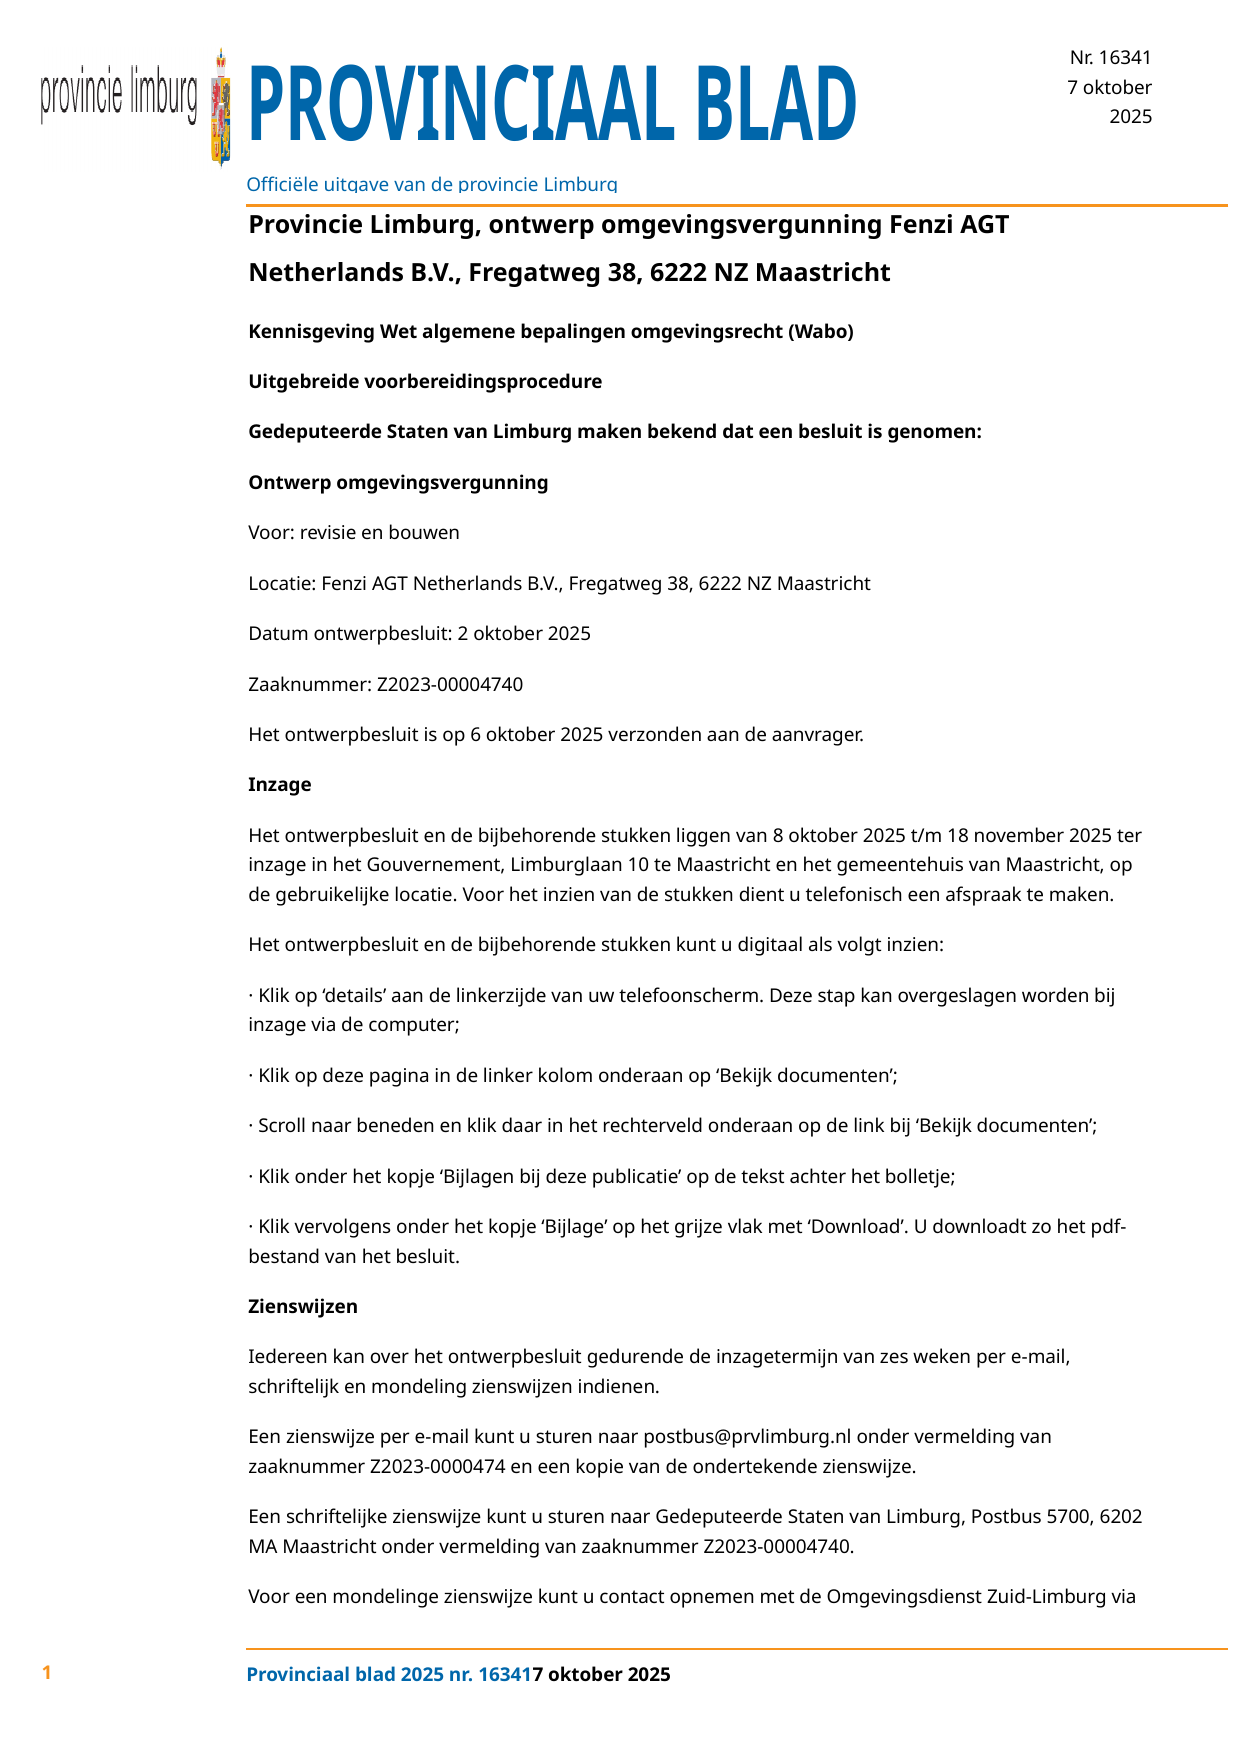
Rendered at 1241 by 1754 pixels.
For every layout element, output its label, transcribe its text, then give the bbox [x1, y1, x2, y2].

text Het ontwerpbesluit is op 6 oktober 2025 verzonden aan de aanvrager. [248, 721, 1152, 747]
text Zienswijzen [248, 1293, 1152, 1319]
text Zaaknummer: Z2023-00004740 [248, 671, 1152, 697]
text Voor: revisie en bouwen [248, 519, 1152, 545]
text Ontwerp omgevingsvergunning [248, 469, 1152, 495]
text Het ontwerpbesluit en de bijbehorende stukken liggen van 8 oktober 2025 t/m 18 november 2025 ter inzage in het Gouvernement, Limburglaan 10 te Maastricht en het gemeentehuis van Maastricht, op de gebruikelijke locatie. Voor het inzien van de stukken dient u telefonisch een afspraak te maken. [248, 822, 1152, 907]
text Voor een mondelinge zienswijze kunt u contact opnemen met de Omgevingsdienst Zuid-Limburg via [248, 1584, 1152, 1609]
text Locatie: Fenzi AGT Netherlands B.V., Fregatweg 38, 6222 NZ Maastricht [248, 570, 1152, 596]
text Inzage [248, 772, 1152, 797]
text Een zienswijze per e-mail kunt u sturen naar postbus@prvlimburg.nl onder vermelding van zaaknummer Z2023-0000474 en een kopie van de ondertekende zienswijze. [248, 1424, 1152, 1479]
text Het ontwerpbesluit en de bijbehorende stukken kunt u digitaal als volgt inzien: [248, 932, 1152, 957]
picture [41, 47, 231, 172]
text Datum ontwerpbesluit: 2 oktober 2025 [248, 620, 1152, 646]
text Kennisgeving Wet algemene bepalingen omgevingsrecht (Wabo) [248, 318, 1152, 344]
text Provincie Limburg, ontwerp omgevingsvergunning Fenzi AGT Netherlands B.V., Fregatweg 38, 6222 NZ Maastricht [248, 207, 1152, 288]
text · Klik vervolgens onder het kopje ‘Bijlage’ op het grijze vlak met ‘Download’. U downloadt zo het pdf-bestand van het besluit. [248, 1213, 1152, 1269]
text Uitgebreide voorbereidingsprocedure [248, 368, 1152, 394]
text Gedeputeerde Staten van Limburg maken bekend dat een besluit is genomen: [248, 419, 1152, 444]
text · Scroll naar beneden en klik daar in het rechterveld onderaan op de link bij ‘Bekijk documenten’; [248, 1112, 1152, 1138]
text · Klik op ‘details’ aan de linkerzijde van uw telefoonscherm. Deze stap kan overgeslagen worden bij inzage via de computer; [248, 982, 1152, 1037]
text Een schriftelijke zienswijze kunt u sturen naar Gedeputeerde Staten van Limburg, Postbus 5700, 6202 MA Maastricht onder vermelding van zaaknummer Z2023-00004740. [248, 1504, 1152, 1559]
text · Klik op deze pagina in de linker kolom onderaan op ‘Bekijk documenten’; [248, 1062, 1152, 1088]
text Iedereen kan over het ontwerpbesluit gedurende de inzagetermijn van zes weken per e-mail, schriftelijk en mondeling zienswijzen indienen. [248, 1344, 1152, 1399]
text · Klik onder het kopje ‘Bijlagen bij deze publicatie’ op de tekst achter het bolletje; [248, 1163, 1152, 1189]
